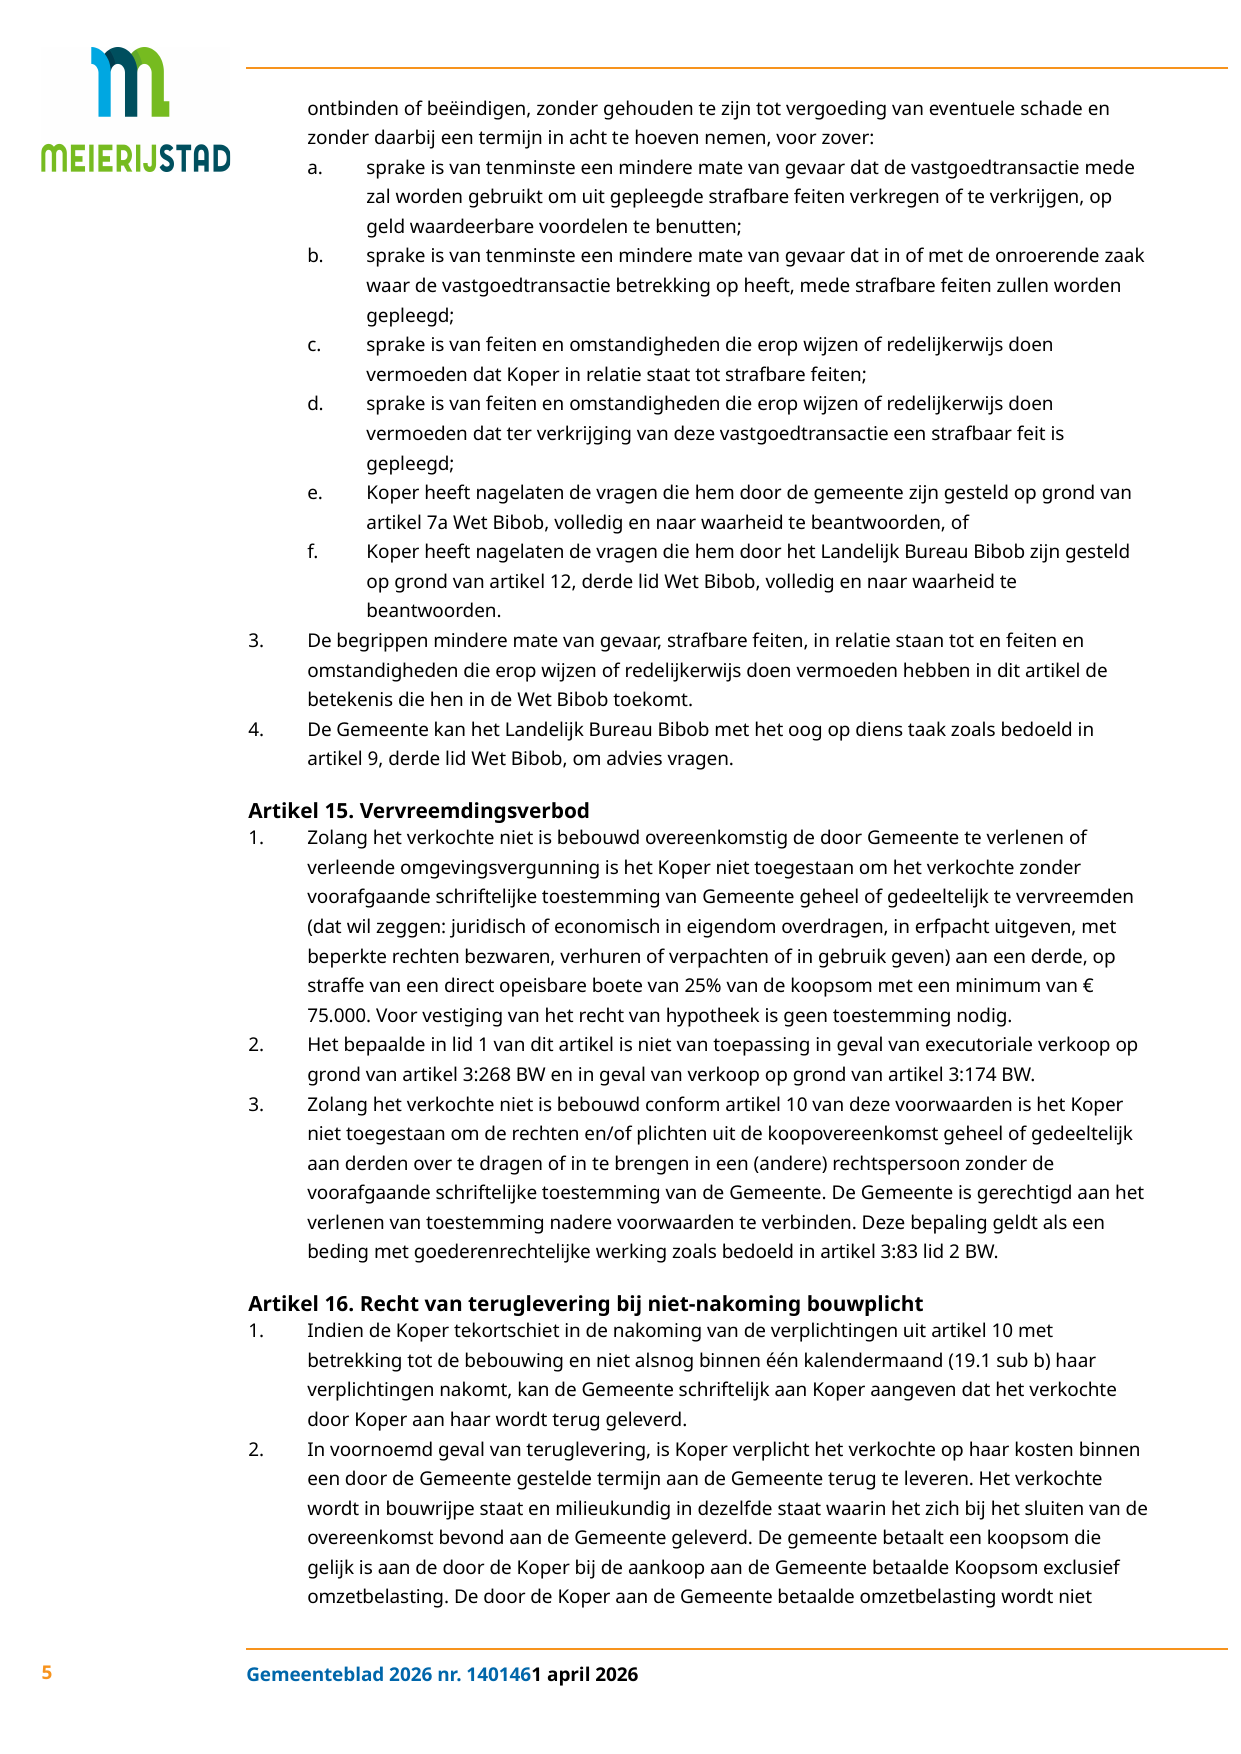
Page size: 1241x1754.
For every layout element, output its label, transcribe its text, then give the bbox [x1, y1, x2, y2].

list De Gemeente kan het Landelijk Bureau Bibob met het oog op diens taak zoals bedoeld in artikel 9, derde lid Wet Bibob, om advies vragen. [248, 716, 1152, 771]
list Koper heeft nagelaten de vragen die hem door het Landelijk Bureau Bibob zijn gesteld op grond van artikel 12, derde lid Wet Bibob, volledig en naar waarheid te beantwoorden. [307, 538, 1152, 623]
list De begrippen mindere mate van gevaar, strafbare feiten, in relatie staan tot en feiten en omstandigheden die erop wijzen of redelijkerwijs doen vermoeden hebben in dit artikel de betekenis die hen in de Wet Bibob toekomt. [248, 627, 1152, 712]
text Artikel 16. Recht van teruglevering bij niet-nakoming bouwplicht [248, 1289, 1152, 1317]
list ontbinden of beëindigen, zonder gehouden te zijn tot vergoeding van eventuele schade en zonder daarbij een termijn in acht te hoeven nemen, voor zover: [248, 95, 1152, 150]
list Zolang het verkochte niet is bebouwd overeenkomstig de door Gemeente te verlenen of verleende omgevingsvergunning is het Koper niet toegestaan om het verkochte zonder voorafgaande schriftelijke toestemming van Gemeente geheel of gedeeltelijk te vervreemden (dat wil zeggen: juridisch of economisch in eigendom overdragen, in erfpacht uitgeven, met beperkte rechten bezwaren, verhuren of verpachten of in gebruik geven) aan een derde, op straffe van een direct opeisbare boete van 25% van de koopsom met een minimum van € 75.000. Voor vestiging van het recht van hypotheek is geen toestemming nodig. [248, 824, 1152, 1028]
list Indien de Koper tekortschiet in de nakoming van de verplichtingen uit artikel 10 met betrekking tot de bebouwing en niet alsnog binnen één kalendermaand (19.1 sub b) haar verplichtingen nakomt, kan de Gemeente schriftelijk aan Koper aangeven dat het verkochte door Koper aan haar wordt terug geleverd. [248, 1317, 1152, 1432]
picture [41, 47, 231, 172]
list sprake is van feiten en omstandigheden die erop wijzen of redelijkerwijs doen vermoeden dat ter verkrijging van deze vastgoedtransactie een strafbaar feit is gepleegd; [307, 391, 1152, 476]
text Artikel 15. Vervreemdingsverbod [248, 796, 1152, 824]
list Het bepaalde in lid 1 van dit artikel is niet van toepassing in geval van executoriale verkoop op grond van artikel 3:268 BW en in geval van verkoop op grond van artikel 3:174 BW. [248, 1032, 1152, 1087]
list sprake is van feiten en omstandigheden die erop wijzen of redelijkerwijs doen vermoeden dat Koper in relatie staat tot strafbare feiten; [307, 331, 1152, 387]
list Zolang het verkochte niet is bebouwd conform artikel 10 van deze voorwaarden is het Koper niet toegestaan om de rechten en/of plichten uit de koopovereenkomst geheel of gedeeltelijk aan derden over te dragen of in te brengen in een (andere) rechtspersoon zonder de voorafgaande schriftelijke toestemming van de Gemeente. De Gemeente is gerechtigd aan het verlenen van toestemming nadere voorwaarden te verbinden. Deze bepaling geldt als een beding met goederenrechtelijke werking zoals bedoeld in artikel 3:83 lid 2 BW. [248, 1091, 1152, 1264]
list In voornoemd geval van teruglevering, is Koper verplicht het verkochte op haar kosten binnen een door de Gemeente gestelde termijn aan de Gemeente terug te leveren. Het verkochte wordt in bouwrijpe staat en milieukundig in dezelfde staat waarin het zich bij het sluiten van de overeenkomst bevond aan de Gemeente geleverd. De gemeente betaalt een koopsom die gelijk is aan de door de Koper bij de aankoop aan de Gemeente betaalde Koopsom exclusief omzetbelasting. De door de Koper aan de Gemeente betaalde omzetbelasting wordt niet [248, 1436, 1152, 1609]
list sprake is van tenminste een mindere mate van gevaar dat in of met de onroerende zaak waar de vastgoedtransactie betrekking op heeft, mede strafbare feiten zullen worden gepleegd; [307, 243, 1152, 328]
list Koper heeft nagelaten de vragen die hem door de gemeente zijn gesteld op grond van artikel 7a Wet Bibob, volledig en naar waarheid te beantwoorden, of [307, 479, 1152, 535]
list sprake is van tenminste een mindere mate van gevaar dat de vastgoedtransactie mede zal worden gebruikt om uit gepleegde strafbare feiten verkregen of te verkrijgen, op geld waardeerbare voordelen te benutten; [307, 154, 1152, 239]
